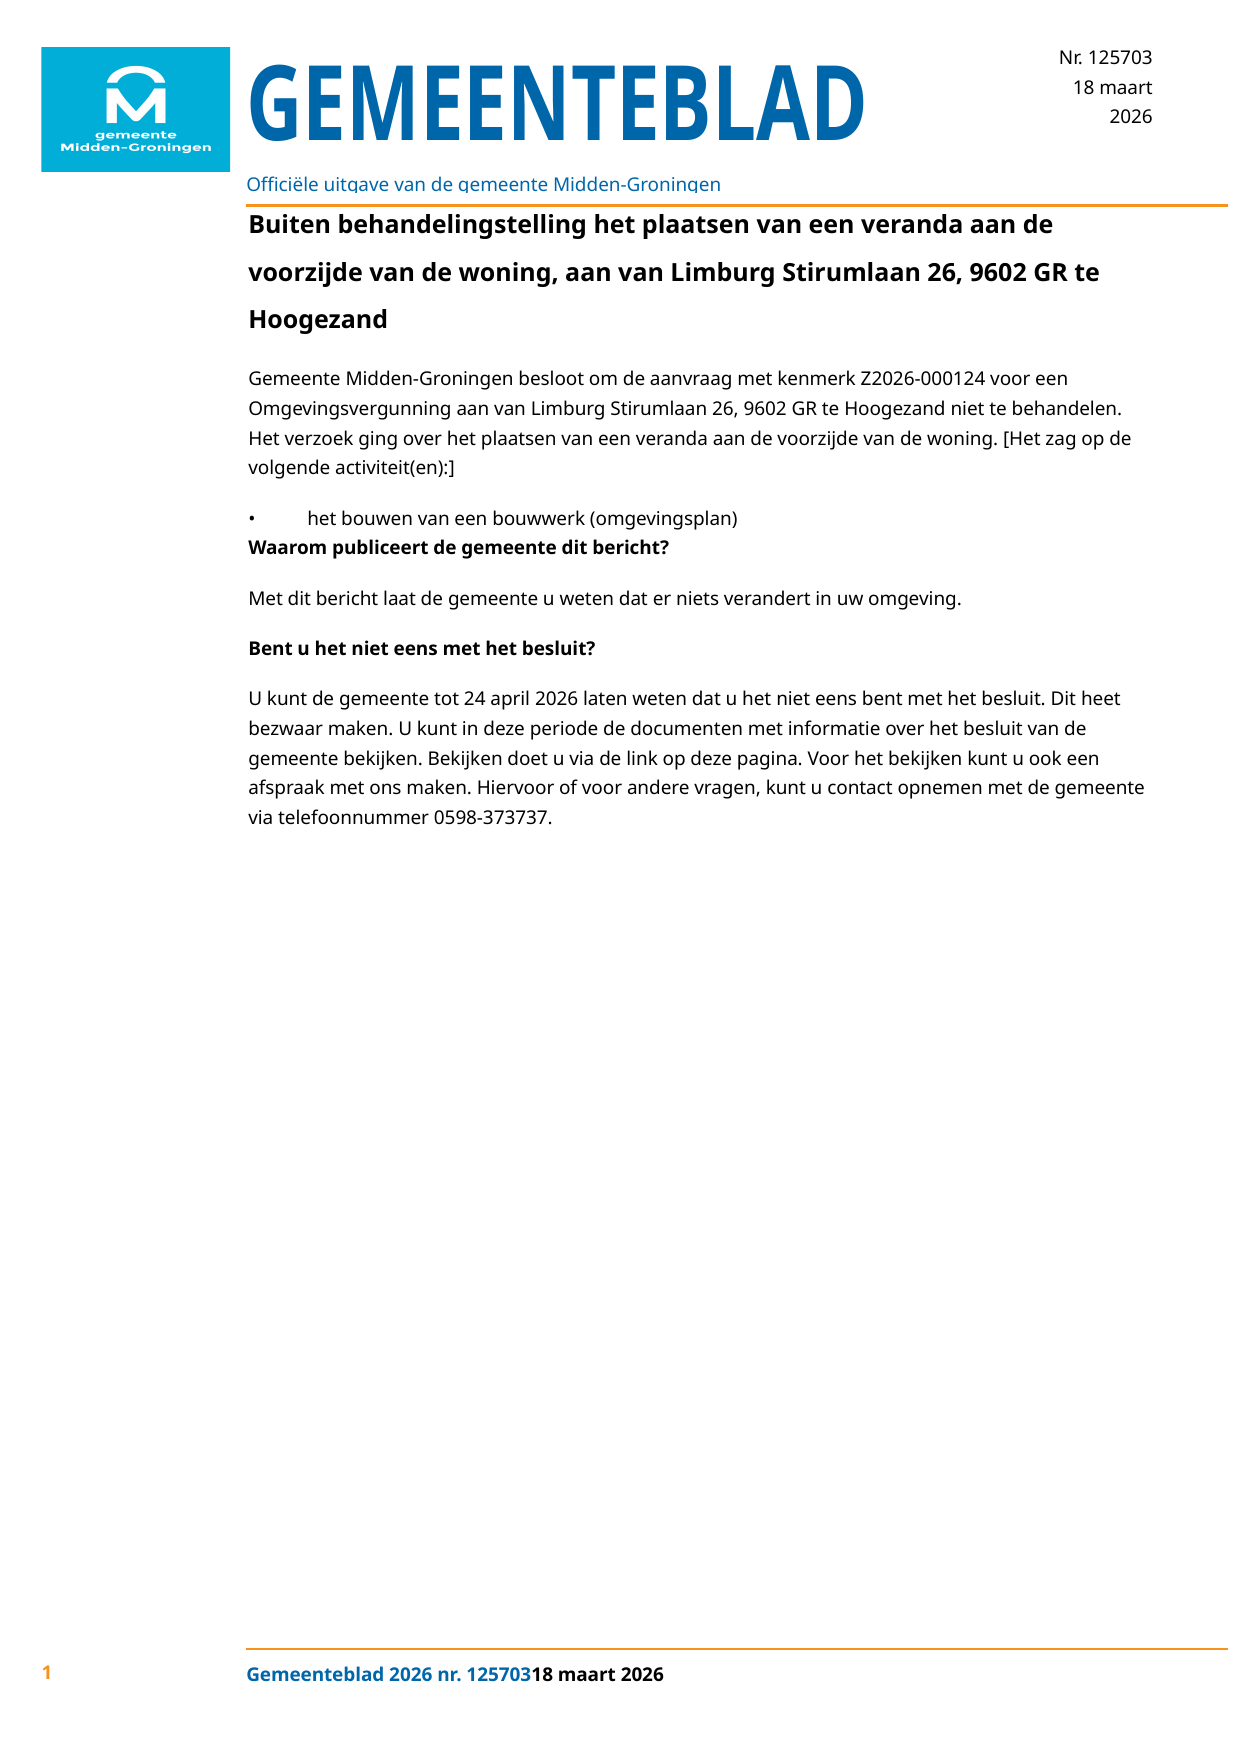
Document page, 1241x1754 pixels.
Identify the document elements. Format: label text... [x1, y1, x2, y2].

text Met dit bericht laat de gemeente u weten dat er niets verandert in uw omgeving. [248, 585, 1152, 610]
text Waarom publiceert de gemeente dit bericht? [248, 534, 1152, 560]
text U kunt de gemeente tot 24 april 2026 laten weten dat u het niet eens bent met het besluit. Dit heet bezwaar maken. U kunt in deze periode de documenten met informatie over het besluit van de gemeente bekijken. Bekijken doet u via de link op deze pagina. Voor het bekijken kunt u ook een afspraak met ons maken. Hiervoor of voor andere vragen, kunt u contact opnemen met de gemeente via telefoonnummer 0598-373737. [248, 686, 1152, 829]
text Buiten behandelingstelling het plaatsen van een veranda aan de voorzijde van de woning, aan van Limburg Stirumlaan 26, 9602 GR te Hoogezand [248, 207, 1152, 336]
list het bouwen van een bouwwerk (omgevingsplan) [248, 505, 1152, 530]
picture [107, 89, 165, 122]
picture [108, 66, 164, 82]
text Bent u het niet eens met het besluit? [248, 635, 1152, 661]
picture [184, 146, 190, 153]
text Gemeente Midden-Groningen besloot om de aanvraag met kenmerk Z2026-000124 voor een Omgevingsvergunning aan van Limburg Stirumlaan 26, 9602 GR te Hoogezand niet te behandelen. Het verzoek ging over het plaatsen van een veranda aan de voorzijde van de woning. [Het zag op de volgende activiteit(en):] [248, 366, 1152, 480]
